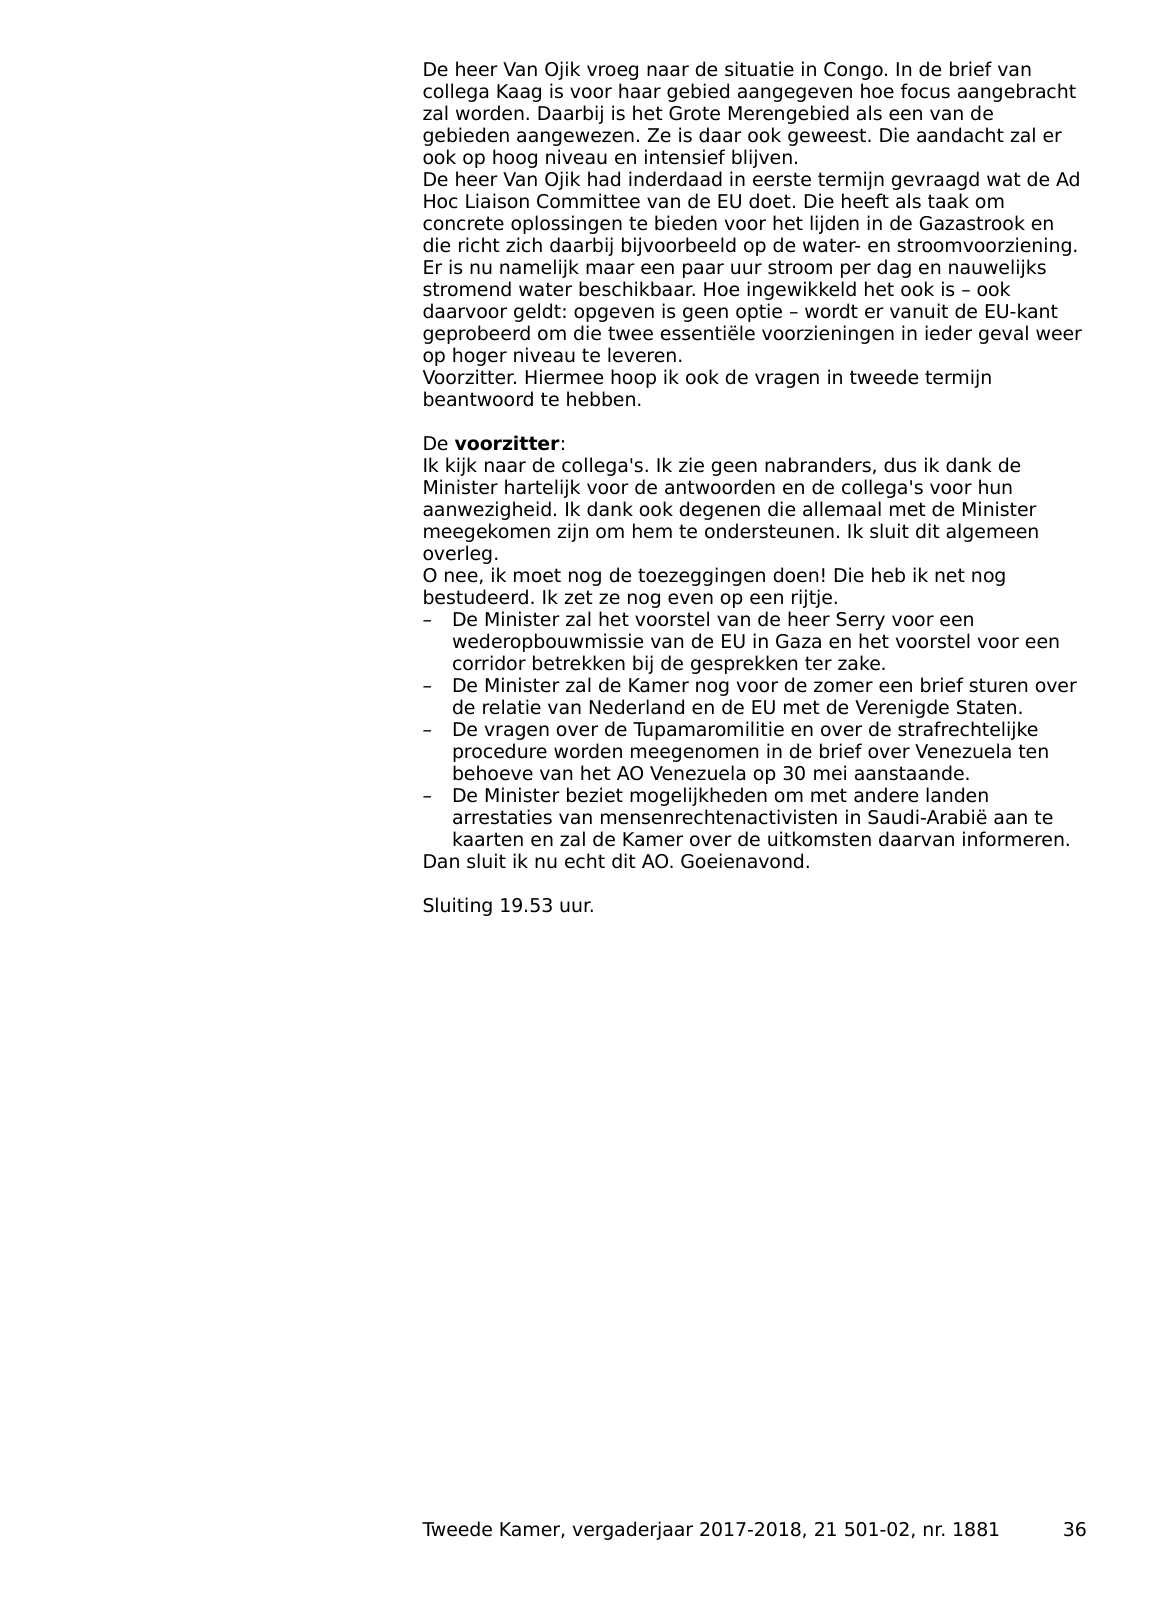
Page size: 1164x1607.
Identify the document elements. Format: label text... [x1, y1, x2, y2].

text De heer Van Ojik vroeg naar de situatie in Congo. In de brief van collega Kaag is voor haar gebied aangegeven hoe focus aangebracht zal worden. Daarbij is het Grote Merengebied als een van de gebieden aangewezen. Ze is daar ook geweest. Die aandacht zal er ook op hoog niveau en intensief blijven. [422, 59, 1087, 169]
text – De Minister beziet mogelijkheden om met andere landen arrestaties van mensenrechtenactivisten in Saudi-Arabië aan te kaarten en zal de Kamer over de uitkomsten daarvan informeren. [422, 784, 1087, 851]
text De heer Van Ojik had inderdaad in eerste termijn gevraagd wat de Ad Hoc Liaison Committee van de EU doet. Die heeft als taak om concrete oplossingen te bieden voor het lijden in de Gazastrook en die richt zich daarbij bijvoorbeeld op de water- en stroomvoorziening. Er is nu namelijk maar een paar uur stroom per dag en nauwelijks stromend water beschikbaar. Hoe ingewikkeld het ook is – ook daarvoor geldt: opgeven is geen optie – wordt er vanuit de EU-kant geprobeerd om die twee essentiële voorzieningen in ieder geval weer op hoger niveau te leveren. [422, 169, 1087, 367]
text O nee, ik moet nog de toezeggingen doen! Die heb ik net nog bestudeerd. Ik zet ze nog even op een rijtje. [422, 565, 1087, 609]
text Voorzitter. Hiermee hoop ik ook de vragen in tweede termijn beantwoord te hebben. [422, 367, 1087, 411]
text – De Minister zal het voorstel van de heer Serry voor een wederopbouwmissie van de EU in Gaza en het voorstel voor een corridor betrekken bij de gesprekken ter zake. [422, 609, 1087, 675]
text Sluiting 19.53 uur. [422, 895, 1087, 917]
text – De Minister zal de Kamer nog voor de zomer een brief sturen over de relatie van Nederland en de EU met de Verenigde Staten. [422, 675, 1087, 719]
text De voorzitter: [422, 433, 1087, 455]
text Ik kijk naar de collega's. Ik zie geen nabranders, dus ik dank de Minister hartelijk voor de antwoorden en de collega's voor hun aanwezigheid. Ik dank ook degenen die allemaal met de Minister meegekomen zijn om hem te ondersteunen. Ik sluit dit algemeen overleg. [422, 455, 1087, 565]
text Dan sluit ik nu echt dit AO. Goeienavond. [422, 851, 1087, 872]
text – De vragen over de Tupamaromilitie en over de strafrechtelijke procedure worden meegenomen in de brief over Venezuela ten behoeve van het AO Venezuela op 30 mei aanstaande. [422, 719, 1087, 784]
